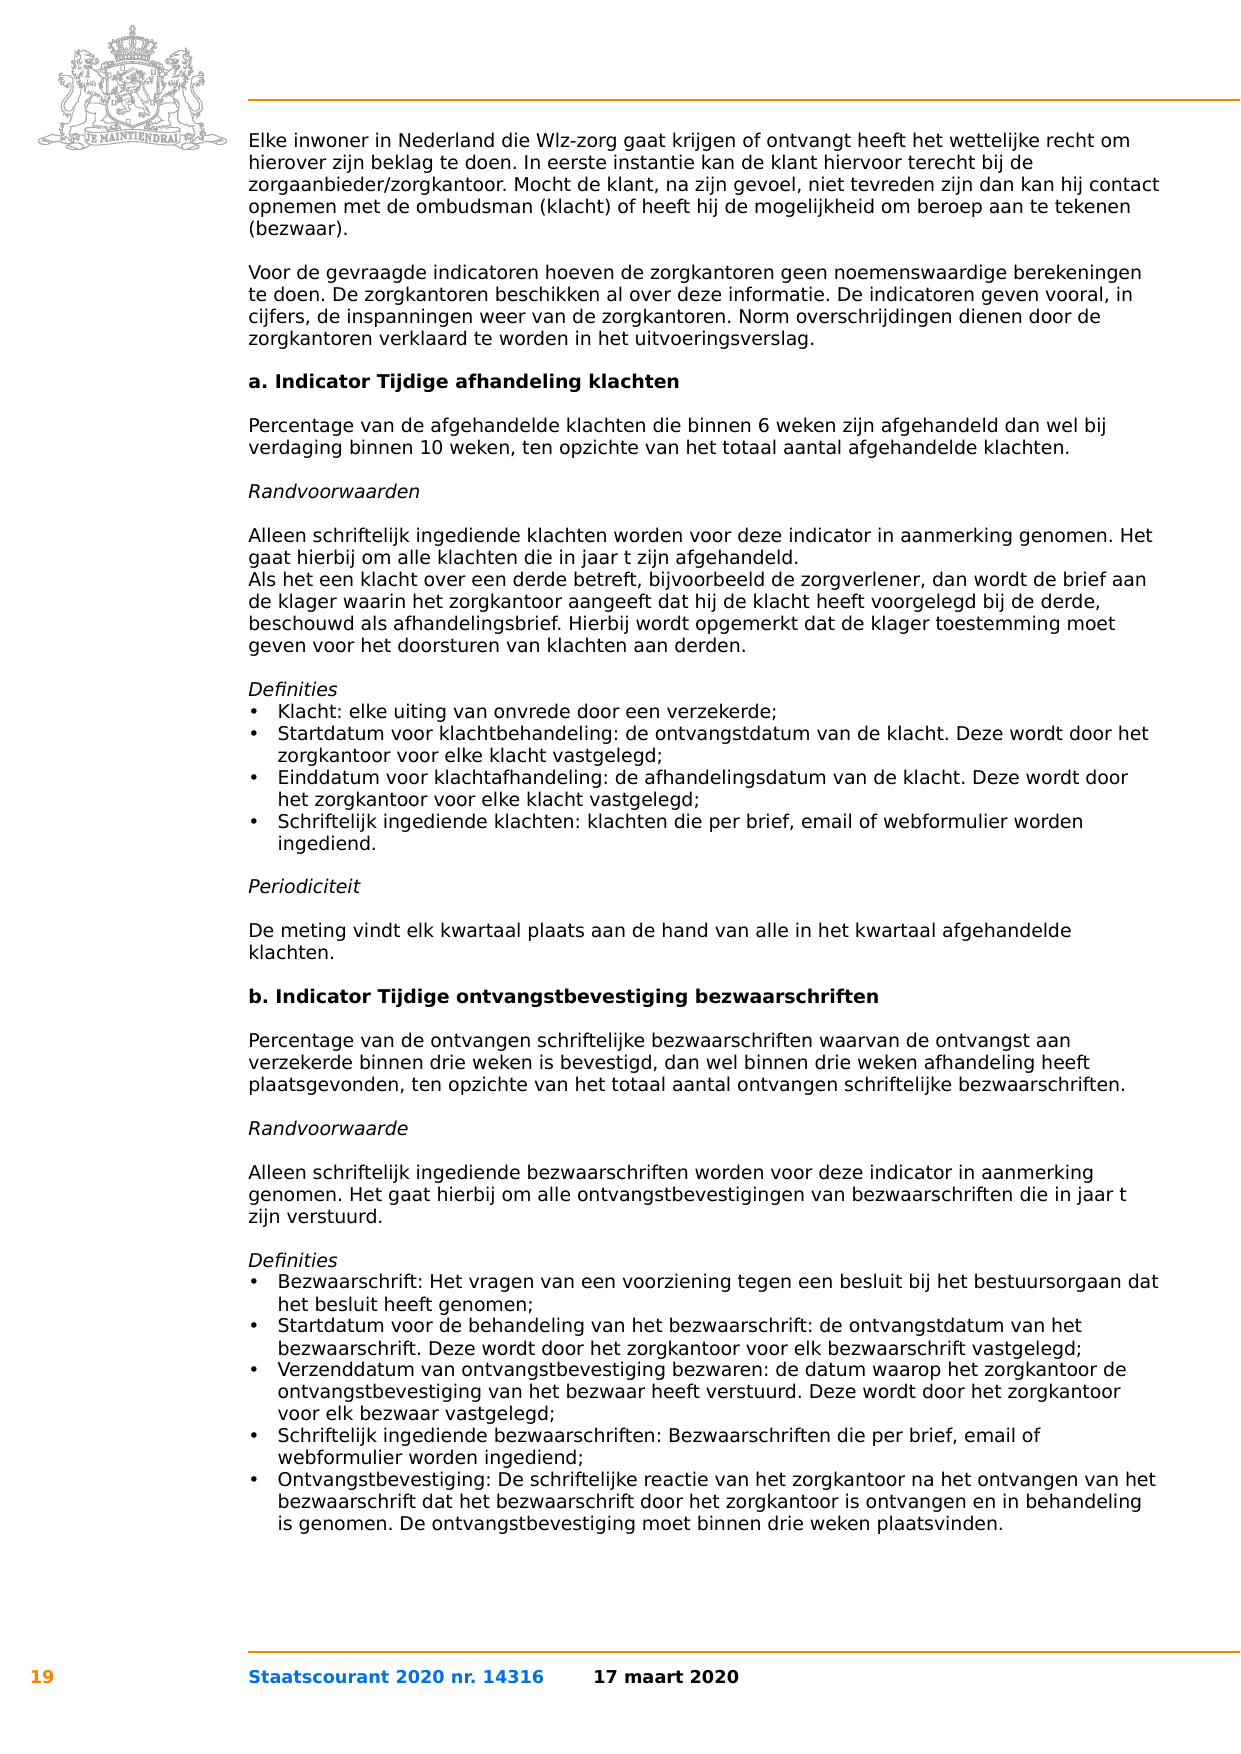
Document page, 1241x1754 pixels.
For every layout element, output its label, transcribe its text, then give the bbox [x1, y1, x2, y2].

text • Einddatum voor klachtafhandeling: de afhandelingsdatum van de klacht. Deze wordt door het zorgkantoor voor elke klacht vastgelegd; [248, 767, 1163, 811]
text • Verzenddatum van ontvangstbevestiging bezwaren: de datum waarop het zorgkantoor de ontvangstbevestiging van het bezwaar heeft verstuurd. Deze wordt door het zorgkantoor voor elk bezwaar vastgelegd; [248, 1359, 1163, 1425]
text Alleen schriftelijk ingediende klachten worden voor deze indicator in aanmerking genomen. Het gaat hierbij om alle klachten die in jaar t zijn afgehandeld. [248, 525, 1163, 569]
text Als het een klacht over een derde betreft, bijvoorbeeld de zorgverlener, dan wordt de brief aan de klager waarin het zorgkantoor aangeeft dat hij de klacht heeft voorgelegd bij de derde, beschouwd als afhandelingsbrief. Hierbij wordt opgemerkt dat de klager toestemming moet geven voor het doorsturen van klachten aan derden. [248, 569, 1163, 657]
text • Startdatum voor de behandeling van het bezwaarschrift: de ontvangstdatum van het bezwaarschrift. Deze wordt door het zorgkantoor voor elk bezwaarschrift vastgelegd; [248, 1315, 1163, 1359]
text • Startdatum voor klachtbehandeling: de ontvangstdatum van de klacht. Deze wordt door het zorgkantoor voor elke klacht vastgelegd; [248, 723, 1163, 767]
picture [38, 25, 227, 150]
text • Bezwaarschrift: Het vragen van een voorziening tegen een besluit bij het bestuursorgaan dat het besluit heeft genomen; [248, 1271, 1163, 1315]
text Percentage van de ontvangen schriftelijke bezwaarschriften waarvan de ontvangst aan verzekerde binnen drie weken is bevestigd, dan wel binnen drie weken afhandeling heeft plaatsgevonden, ten opzichte van het totaal aantal ontvangen schriftelijke bezwaarschriften. [248, 1030, 1163, 1096]
text • Klacht: elke uiting van onvrede door een verzekerde; [248, 701, 1163, 723]
subtitle Definities [248, 679, 1163, 701]
subtitle b. Indicator Tijdige ontvangstbevestiging bezwaarschriften [248, 986, 1163, 1008]
text Alleen schriftelijk ingediende bezwaarschriften worden voor deze indicator in aanmerking genomen. Het gaat hierbij om alle ontvangstbevestigingen van bezwaarschriften die in jaar t zijn verstuurd. [248, 1162, 1163, 1228]
text • Schriftelijk ingediende klachten: klachten die per brief, email of webformulier worden ingediend. [248, 811, 1163, 854]
text Voor de gevraagde indicatoren hoeven de zorgkantoren geen noemenswaardige berekeningen te doen. De zorgkantoren beschikken al over deze informatie. De indicatoren geven vooral, in cijfers, de inspanningen weer van de zorgkantoren. Norm overschrijdingen dienen door de zorgkantoren verklaard te worden in het uitvoeringsverslag. [248, 262, 1163, 349]
text • Schriftelijk ingediende bezwaarschriften: Bezwaarschriften die per brief, email of webformulier worden ingediend; [248, 1425, 1163, 1469]
subtitle a. Indicator Tijdige afhandeling klachten [248, 371, 1163, 393]
text • Ontvangstbevestiging: De schriftelijke reactie van het zorgkantoor na het ontvangen van het bezwaarschrift dat het bezwaarschrift door het zorgkantoor is ontvangen en in behandeling is genomen. De ontvangstbevestiging moet binnen drie weken plaatsvinden. [248, 1469, 1163, 1535]
subtitle Randvoorwaarden [248, 481, 1163, 503]
text Elke inwoner in Nederland die Wlz-zorg gaat krijgen of ontvangt heeft het wettelijke recht om hierover zijn beklag te doen. In eerste instantie kan de klant hiervoor terecht bij de zorgaanbieder/zorgkantoor. Mocht de klant, na zijn gevoel, niet tevreden zijn dan kan hij contact opnemen met de ombudsman (klacht) of heeft hij de mogelijkheid om beroep aan te tekenen (bezwaar). [248, 130, 1163, 240]
subtitle Randvoorwaarde [248, 1118, 1163, 1140]
subtitle Definities [248, 1249, 1163, 1271]
subtitle Periodiciteit [248, 876, 1163, 898]
text De meting vindt elk kwartaal plaats aan de hand van alle in het kwartaal afgehandelde klachten. [248, 920, 1163, 964]
text Percentage van de afgehandelde klachten die binnen 6 weken zijn afgehandeld dan wel bij verdaging binnen 10 weken, ten opzichte van het totaal aantal afgehandelde klachten. [248, 415, 1163, 459]
